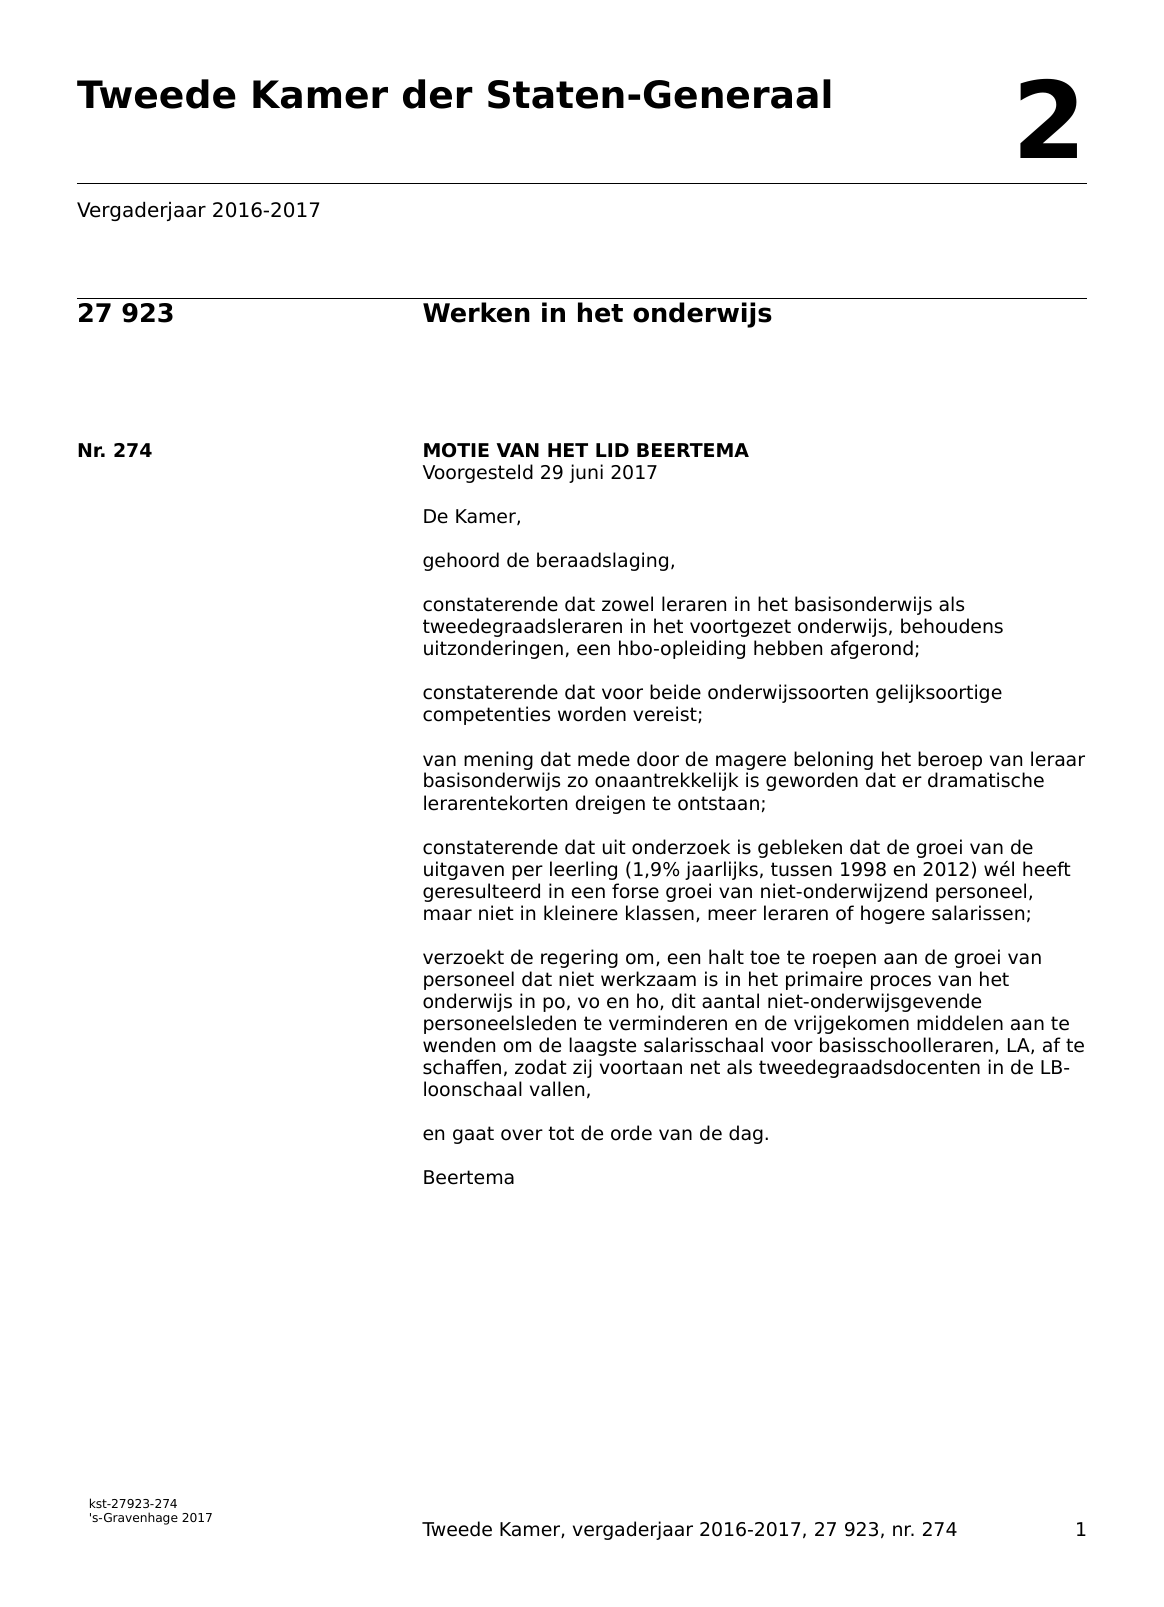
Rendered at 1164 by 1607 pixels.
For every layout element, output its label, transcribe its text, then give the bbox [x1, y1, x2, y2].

text van mening dat mede door de magere beloning het beroep van leraar basisonderwijs zo onaantrekkelijk is geworden dat er dramatische lerarentekorten dreigen te ontstaan; [422, 748, 1087, 814]
subtitle 27 923 Werken in het onderwijs [77, 299, 1087, 329]
text constaterende dat uit onderzoek is gebleken dat de groei van de uitgaven per leerling (1,9% jaarlijks, tussen 1998 en 2012) wél heeft geresulteerd in een forse groei van niet-onderwijzend personeel, maar niet in kleinere klassen, meer leraren of hogere salarissen; [422, 837, 1087, 924]
table_cell Vergaderjaar 2016-2017 [77, 184, 1087, 298]
subtitle Nr. 274 MOTIE VAN HET LID BEERTEMA [77, 440, 1087, 462]
text en gaat over tot de orde van de dag. [422, 1123, 1087, 1145]
text verzoekt de regering om, een halt toe te roepen aan de groei van personeel dat niet werkzaam is in het primaire proces van het onderwijs in po, vo en ho, dit aantal niet-onderwijsgevende personeelsleden te verminderen en de vrijgekomen middelen aan te wenden om de laagste salarisschaal voor basisschoolleraren, LA, af te schaffen, zodat zij voortaan net als tweedegraadsdocenten in de LB-loonschaal vallen, [422, 947, 1087, 1101]
text Beertema [422, 1167, 1087, 1189]
text constaterende dat voor beide onderwijssoorten gelijksoortige competenties worden vereist; [422, 682, 1087, 726]
table_header 2 [886, 59, 1087, 183]
table_header Tweede Kamer der Staten-Generaal [77, 59, 886, 183]
text gehoord de beraadslaging, [422, 550, 1087, 572]
text 's-Gravenhage 2017 [88, 1511, 323, 1525]
text kst-27923-274 [88, 1497, 323, 1511]
text Voorgesteld 29 juni 2017 [422, 462, 1087, 484]
text De Kamer, [422, 506, 1087, 528]
text constaterende dat zowel leraren in het basisonderwijs als tweedegraadsleraren in het voortgezet onderwijs, behoudens uitzonderingen, een hbo-opleiding hebben afgerond; [422, 594, 1087, 660]
